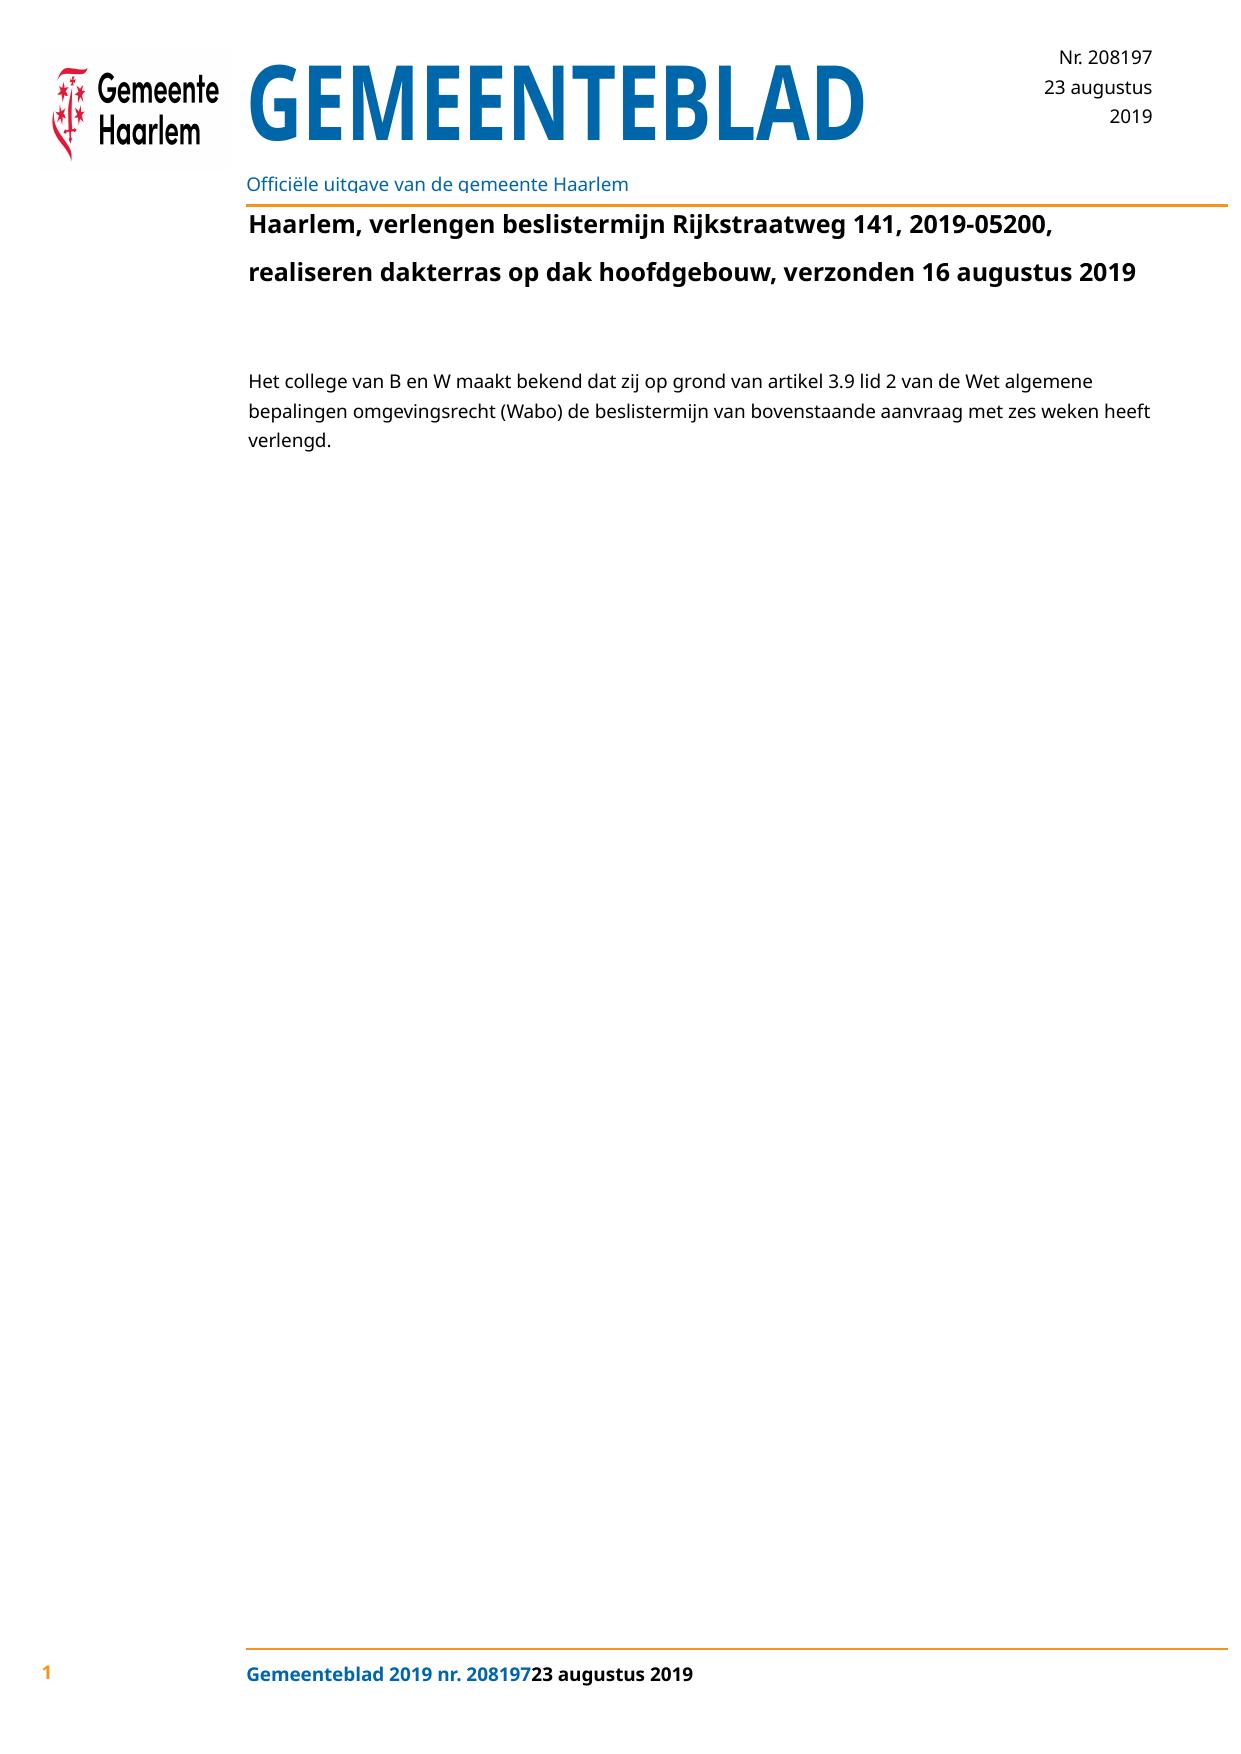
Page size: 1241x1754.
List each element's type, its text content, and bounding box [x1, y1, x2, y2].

text Haarlem, verlengen beslistermijn Rijkstraatweg 141, 2019-05200, realiseren dakterras op dak hoofdgebouw, verzonden 16 augustus 2019 [248, 207, 1152, 288]
picture [41, 47, 231, 172]
text Het college van B en W maakt bekend dat zij op grond van artikel 3.9 lid 2 van de Wet algemene bepalingen omgevingsrecht (Wabo) de beslistermijn van bovenstaande aanvraag met zes weken heeft verlengd. [248, 368, 1152, 453]
